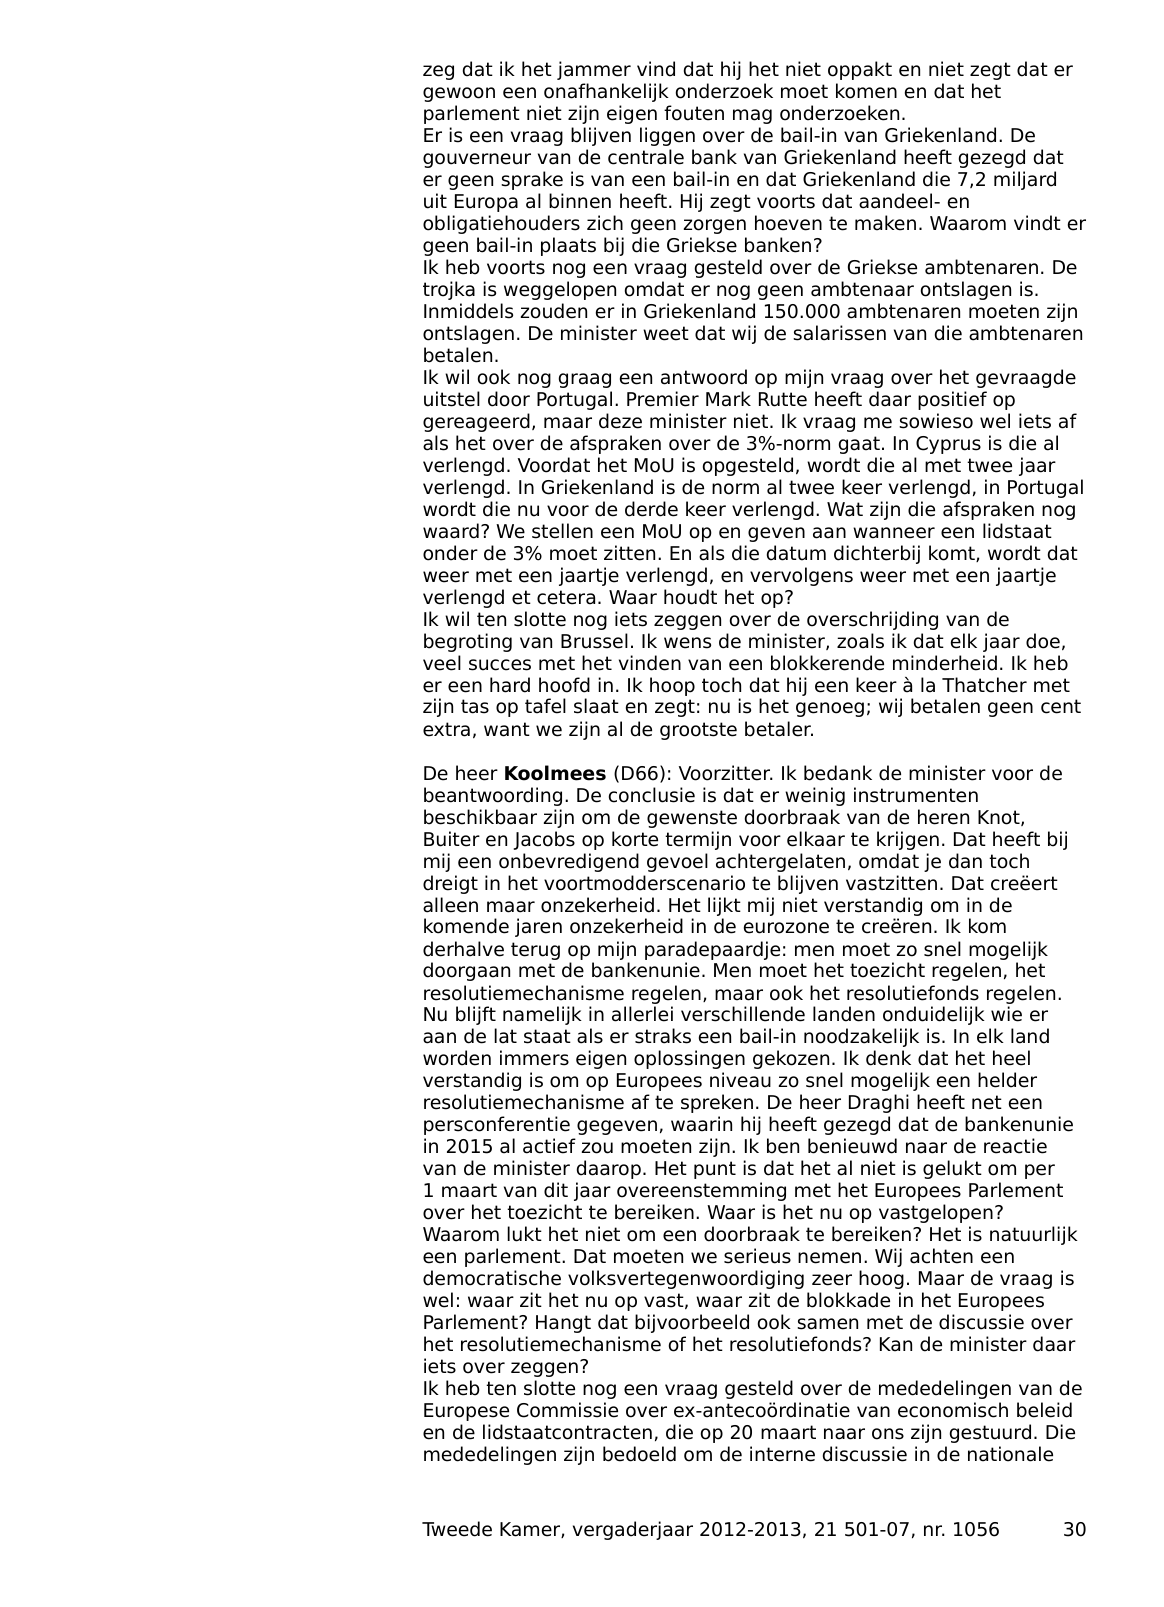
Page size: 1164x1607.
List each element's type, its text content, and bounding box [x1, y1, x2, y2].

text Ik heb voorts nog een vraag gesteld over de Griekse ambtenaren. De trojka is weggelopen omdat er nog geen ambtenaar ontslagen is. Inmiddels zouden er in Griekenland 150.000 ambtenaren moeten zijn ontslagen. De minister weet dat wij de salarissen van die ambtenaren betalen. [422, 257, 1087, 367]
text zeg dat ik het jammer vind dat hij het niet oppakt en niet zegt dat er gewoon een onafhankelijk onderzoek moet komen en dat het parlement niet zijn eigen fouten mag onderzoeken. [422, 59, 1087, 125]
text Ik wil ten slotte nog iets zeggen over de overschrijding van de begroting van Brussel. Ik wens de minister, zoals ik dat elk jaar doe, veel succes met het vinden van een blokkerende minderheid. Ik heb er een hard hoofd in. Ik hoop toch dat hij een keer à la Thatcher met zijn tas op tafel slaat en zegt: nu is het genoeg; wij betalen geen cent extra, want we zijn al de grootste betaler. [422, 608, 1087, 740]
text Ik heb ten slotte nog een vraag gesteld over de mededelingen van de Europese Commissie over ex-antecoördinatie van economisch beleid en de lidstaatcontracten, die op 20 maart naar ons zijn gestuurd. Die mededelingen zijn bedoeld om de interne discussie in de nationale [422, 1378, 1087, 1466]
text Ik wil ook nog graag een antwoord op mijn vraag over het gevraagde uitstel door Portugal. Premier Mark Rutte heeft daar positief op gereageerd, maar deze minister niet. Ik vraag me sowieso wel iets af als het over de afspraken over de 3%-norm gaat. In Cyprus is die al verlengd. Voordat het MoU is opgesteld, wordt die al met twee jaar verlengd. In Griekenland is de norm al twee keer verlengd, in Portugal wordt die nu voor de derde keer verlengd. Wat zijn die afspraken nog waard? We stellen een MoU op en geven aan wanneer een lidstaat onder de 3% moet zitten. En als die datum dichterbij komt, wordt dat weer met een jaartje verlengd, en vervolgens weer met een jaartje verlengd et cetera. Waar houdt het op? [422, 367, 1087, 608]
text De heer Koolmees (D66): Voorzitter. Ik bedank de minister voor de beantwoording. De conclusie is dat er weinig instrumenten beschikbaar zijn om de gewenste doorbraak van de heren Knot, Buiter en Jacobs op korte termijn voor elkaar te krijgen. Dat heeft bij mij een onbevredigend gevoel achtergelaten, omdat je dan toch dreigt in het voortmodderscenario te blijven vastzitten. Dat creëert alleen maar onzekerheid. Het lijkt mij niet verstandig om in de komende jaren onzekerheid in de eurozone te creëren. Ik kom derhalve terug op mijn paradepaardje: men moet zo snel mogelijk doorgaan met de bankenunie. Men moet het toezicht regelen, het resolutiemechanisme regelen, maar ook het resolutiefonds regelen. Nu blijft namelijk in allerlei verschillende landen onduidelijk wie er aan de lat staat als er straks een bail-in noodzakelijk is. In elk land worden immers eigen oplossingen gekozen. Ik denk dat het heel verstandig is om op Europees niveau zo snel mogelijk een helder resolutiemechanisme af te spreken. De heer Draghi heeft net een persconferentie gegeven, waarin hij heeft gezegd dat de bankenunie in 2015 al actief zou moeten zijn. Ik ben benieuwd naar de reactie van de minister daarop. Het punt is dat het al niet is gelukt om per 1 maart van dit jaar overeenstemming met het Europees Parlement over het toezicht te bereiken. Waar is het nu op vastgelopen? Waarom lukt het niet om een doorbraak te bereiken? Het is natuurlijk een parlement. Dat moeten we serieus nemen. Wij achten een democratische volksvertegenwoordiging zeer hoog. Maar de vraag is wel: waar zit het nu op vast, waar zit de blokkade in het Europees Parlement? Hangt dat bijvoorbeeld ook samen met de discussie over het resolutiemechanisme of het resolutiefonds? Kan de minister daar iets over zeggen? [422, 763, 1087, 1378]
text Er is een vraag blijven liggen over de bail-in van Griekenland. De gouverneur van de centrale bank van Griekenland heeft gezegd dat er geen sprake is van een bail-in en dat Griekenland die 7,2 miljard uit Europa al binnen heeft. Hij zegt voorts dat aandeel- en obligatiehouders zich geen zorgen hoeven te maken. Waarom vindt er geen bail-in plaats bij die Griekse banken? [422, 125, 1087, 257]
